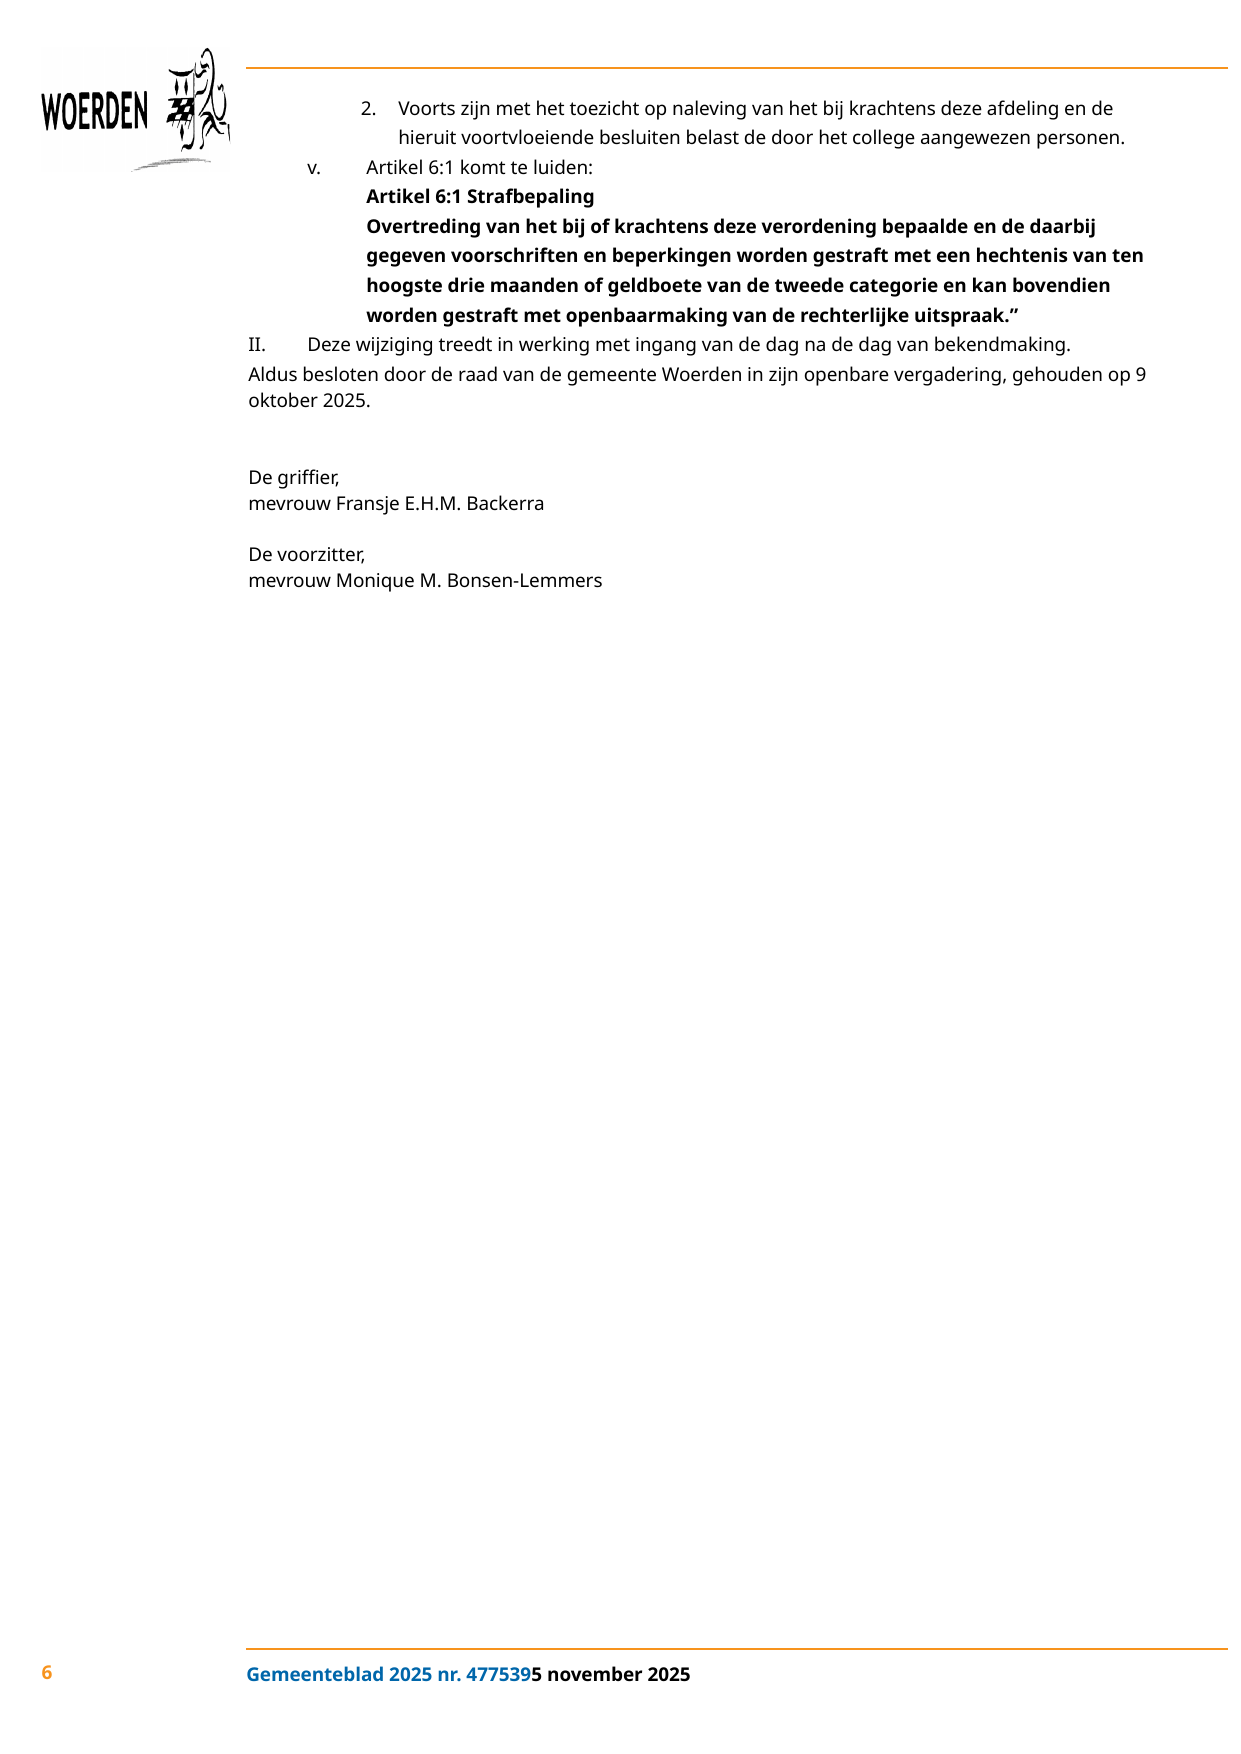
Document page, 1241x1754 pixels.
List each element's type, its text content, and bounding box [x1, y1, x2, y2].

text Aldus besloten door de raad van de gemeente Woerden in zijn openbare vergadering, gehouden op 9 oktober 2025. [248, 361, 1152, 412]
picture [41, 47, 231, 172]
list Overtreding van het bij of krachtens deze verordening bepaalde en de daarbij gegeven voorschriften en beperkingen worden gestraft met een hechtenis van ten hoogste drie maanden of geldboete van de tweede categorie en kan bovendien worden gestraft met openbaarmaking van de rechterlijke uitspraak.” [307, 213, 1152, 328]
list Deze wijziging treedt in werking met ingang van de dag na de dag van bekendmaking. [248, 331, 1152, 357]
text De voorzitter, [248, 541, 1152, 567]
text De griffier, [248, 464, 1152, 490]
list Artikel 6:1 komt te luiden: [307, 154, 1152, 180]
text mevrouw Fransje E.H.M. Backerra [248, 490, 1152, 515]
list Voorts zijn met het toezicht op naleving van het bij krachtens deze afdeling en de hieruit voortvloeiende besluiten belast de door het college aangewezen personen. [361, 95, 1152, 150]
text mevrouw Monique M. Bonsen-Lemmers [248, 567, 1152, 593]
list Artikel 6:1 Strafbepaling [307, 183, 1152, 209]
